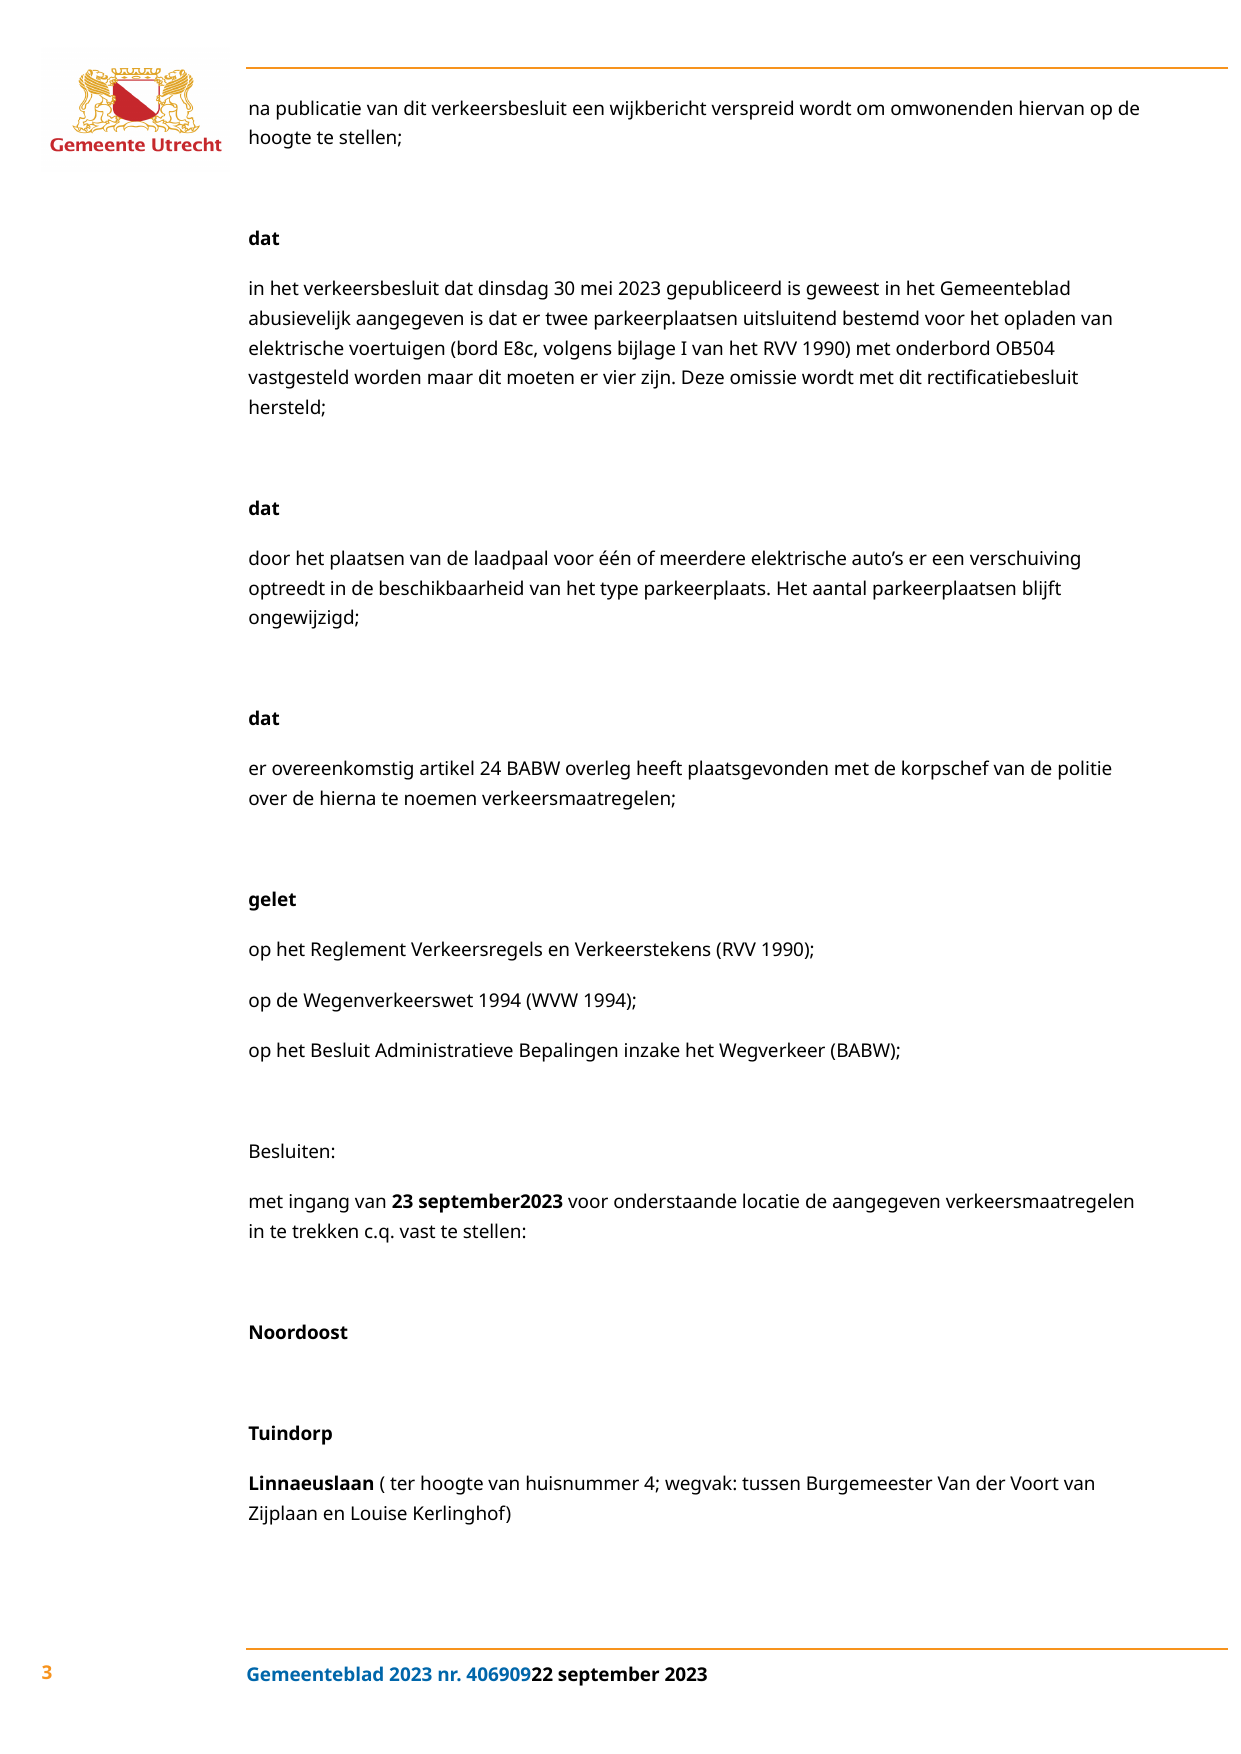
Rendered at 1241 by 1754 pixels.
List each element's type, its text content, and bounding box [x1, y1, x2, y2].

picture [41, 47, 231, 172]
text gelet [248, 886, 1152, 912]
text er overeenkomstig artikel 24 BABW overleg heeft plaatsgevonden met de korpschef van de politie over de hierna te noemen verkeersmaatregelen; [248, 756, 1152, 811]
text dat [248, 495, 1152, 521]
text dat [248, 225, 1152, 251]
text met ingang van 23 september2023 voor onderstaande locatie de aangegeven verkeersmaatregelen in te trekken c.q. vast te stellen: [248, 1188, 1152, 1244]
text Noordoost [248, 1319, 1152, 1345]
text op de Wegenverkeerswet 1994 (WVW 1994); [248, 987, 1152, 1013]
text Linnaeuslaan ( ter hoogte van huisnummer 4; wegvak: tussen Burgemeester Van der Voort van Zijplaan en Louise Kerlinghof) [248, 1470, 1152, 1526]
text in het verkeersbesluit dat dinsdag 30 mei 2023 gepubliceerd is geweest in het Gemeenteblad abusievelijk aangegeven is dat er twee parkeerplaatsen uitsluitend bestemd voor het opladen van elektrische voertuigen (bord E8c, volgens bijlage I van het RVV 1990) met onderbord OB504 vastgesteld worden maar dit moeten er vier zijn. Deze omissie wordt met dit rectificatiebesluit hersteld; [248, 276, 1152, 420]
text na publicatie van dit verkeersbesluit een wijkbericht verspreid wordt om omwonenden hiervan op de hoogte te stellen; [248, 95, 1152, 150]
text Besluiten: [248, 1138, 1152, 1164]
text op het Besluit Administratieve Bepalingen inzake het Wegverkeer (BABW); [248, 1037, 1152, 1063]
text door het plaatsen van de laadpaal voor één of meerdere elektrische auto’s er een verschuiving optreedt in de beschikbaarheid van het type parkeerplaats. Het aantal parkeerplaatsen blijft ongewijzigd; [248, 545, 1152, 630]
text Tuindorp [248, 1420, 1152, 1446]
text dat [248, 705, 1152, 731]
text op het Reglement Verkeersregels en Verkeerstekens (RVV 1990); [248, 936, 1152, 962]
